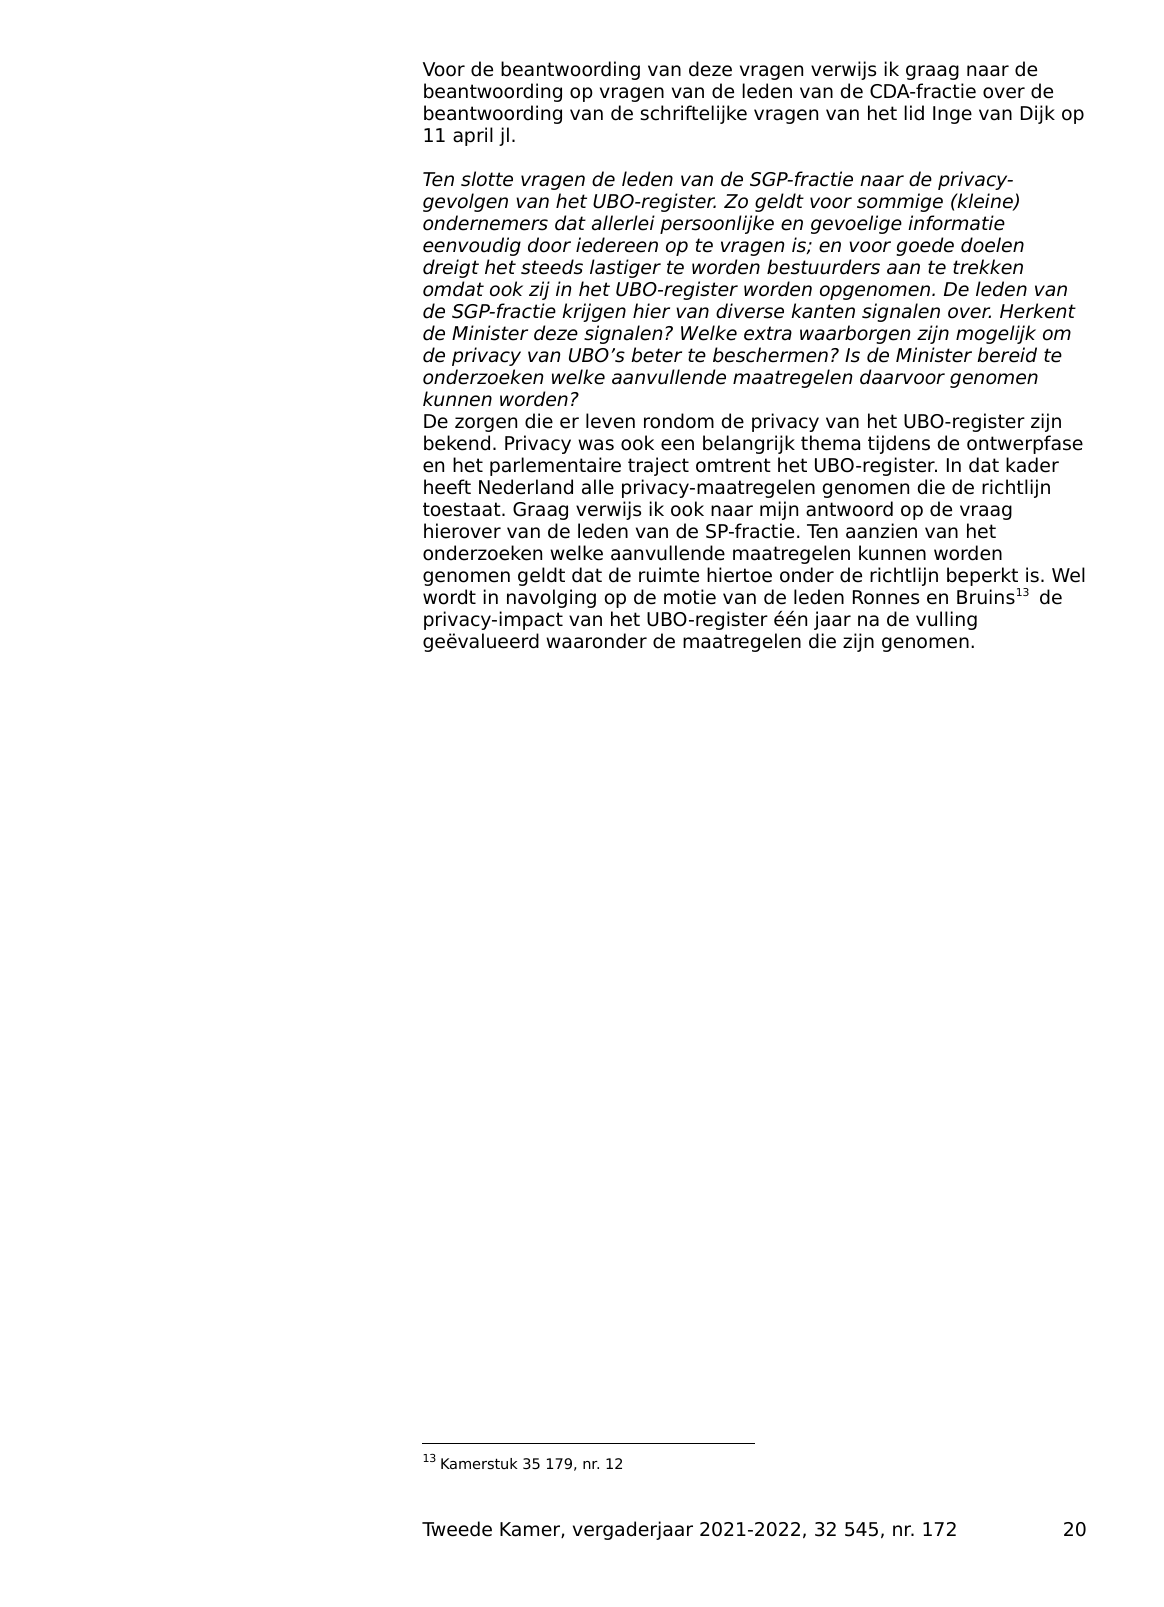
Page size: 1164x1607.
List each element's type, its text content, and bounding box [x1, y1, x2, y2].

text Kamerstuk 35 179, nr. 12 [422, 1452, 1087, 1474]
text Ten slotte vragen de leden van de SGP-fractie naar de privacy-gevolgen van het UBO-register. Zo geldt voor sommige (kleine) ondernemers dat allerlei persoonlijke en gevoelige informatie eenvoudig door iedereen op te vragen is; en voor goede doelen dreigt het steeds lastiger te worden bestuurders aan te trekken omdat ook zij in het UBO-register worden opgenomen. De leden van de SGP-fractie krijgen hier van diverse kanten signalen over. Herkent de Minister deze signalen? Welke extra waarborgen zijn mogelijk om de privacy van UBO’s beter te beschermen? Is de Minister bereid te onderzoeken welke aanvullende maatregelen daarvoor genomen kunnen worden? [422, 169, 1087, 411]
text De zorgen die er leven rondom de privacy van het UBO-register zijn bekend. Privacy was ook een belangrijk thema tijdens de ontwerpfase en het parlementaire traject omtrent het UBO-register. In dat kader heeft Nederland alle privacy-maatregelen genomen die de richtlijn toestaat. Graag verwijs ik ook naar mijn antwoord op de vraag hierover van de leden van de SP-fractie. Ten aanzien van het onderzoeken welke aanvullende maatregelen kunnen worden genomen geldt dat de ruimte hiertoe onder de richtlijn beperkt is. Wel wordt in navolging op de motie van de leden Ronnes en Bruins de privacy-impact van het UBO-register één jaar na de vulling geëvalueerd waaronder de maatregelen die zijn genomen. [422, 411, 1087, 653]
text Voor de beantwoording van deze vragen verwijs ik graag naar de beantwoording op vragen van de leden van de CDA-fractie over de beantwoording van de schriftelijke vragen van het lid Inge van Dijk op 11 april jl. [422, 59, 1087, 147]
